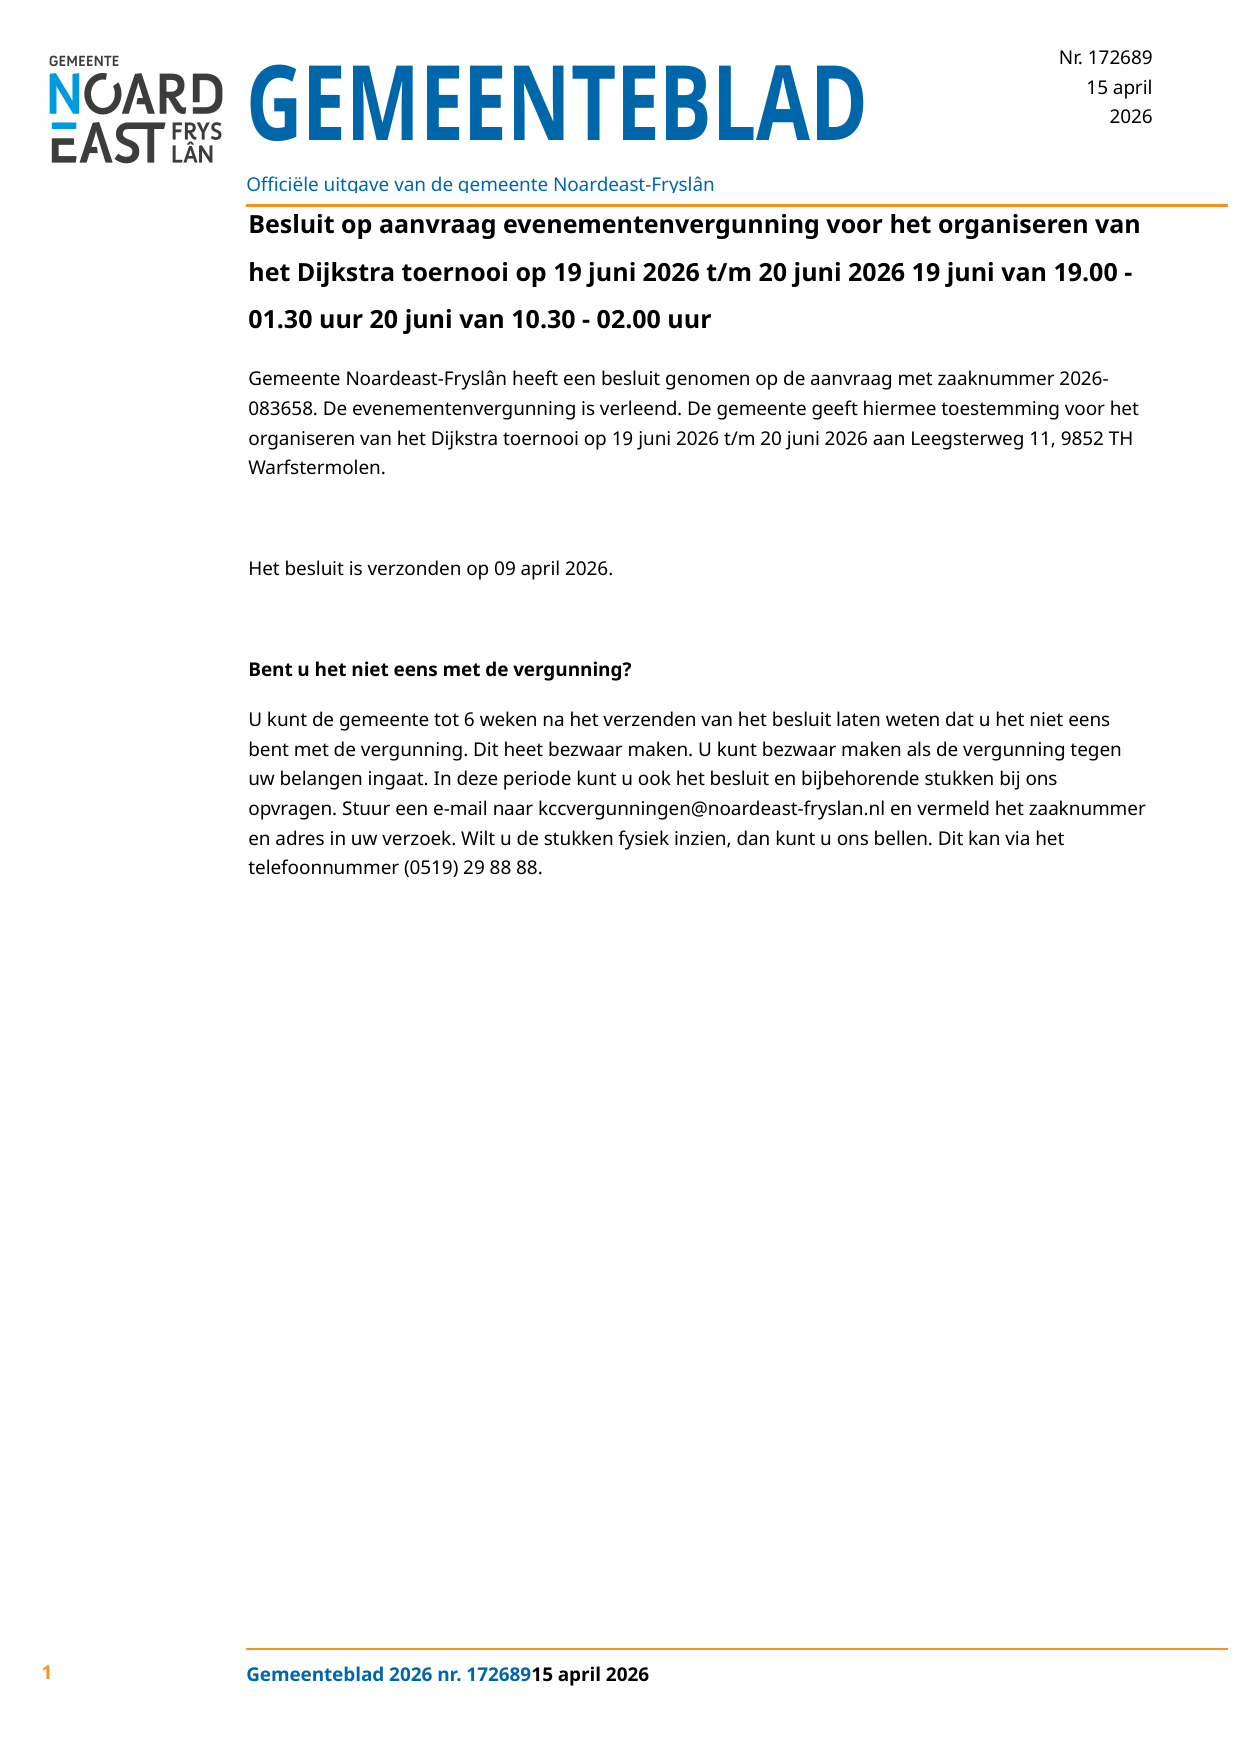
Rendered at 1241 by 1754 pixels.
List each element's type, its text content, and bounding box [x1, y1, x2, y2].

text Besluit op aanvraag evenementenvergunning voor het organiseren van het Dijkstra toernooi op 19 juni 2026 t/m 20 juni 2026 19 juni van 19.00 - 01.30 uur 20 juni van 10.30 - 02.00 uur [248, 207, 1152, 336]
picture [41, 47, 231, 172]
text Bent u het niet eens met de vergunning? [248, 656, 1152, 682]
text Het besluit is verzonden op 09 april 2026. [248, 555, 1152, 581]
text U kunt de gemeente tot 6 weken na het verzenden van het besluit laten weten dat u het niet eens bent met de vergunning. Dit heet bezwaar maken. U kunt bezwaar maken als de vergunning tegen uw belangen ingaat. In deze periode kunt u ook het besluit en bijbehorende stukken bij ons opvragen. Stuur een e-mail naar kccvergunningen@noardeast-fryslan.nl en vermeld het zaaknummer en adres in uw verzoek. Wilt u de stukken fysiek inzien, dan kunt u ons bellen. Dit kan via het telefoonnummer (0519) 29 88 88. [248, 706, 1152, 880]
text Gemeente Noardeast-Fryslân heeft een besluit genomen op de aanvraag met zaaknummer 2026-083658. De evenementenvergunning is verleend. De gemeente geeft hiermee toestemming voor het organiseren van het Dijkstra toernooi op 19 juni 2026 t/m 20 juni 2026 aan Leegsterweg 11, 9852 TH Warfstermolen. [248, 366, 1152, 480]
